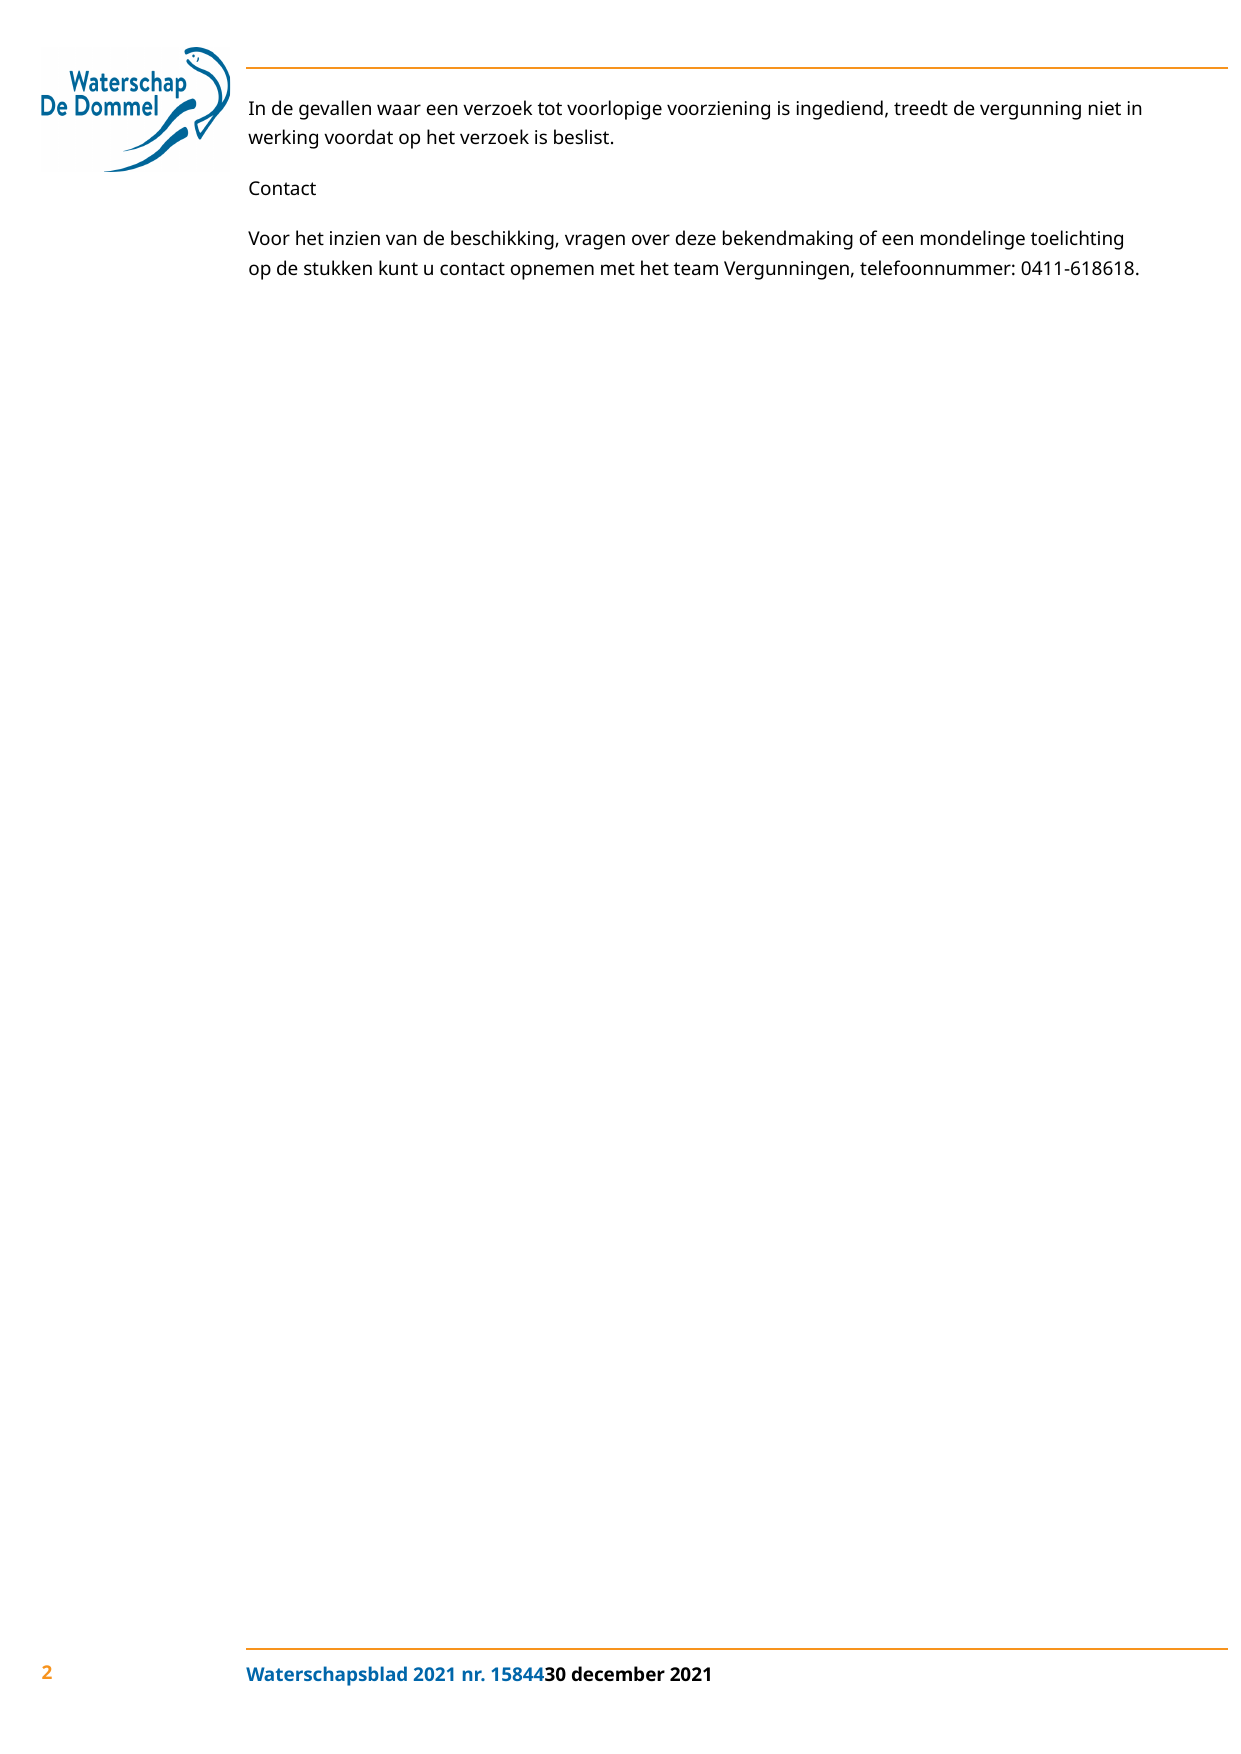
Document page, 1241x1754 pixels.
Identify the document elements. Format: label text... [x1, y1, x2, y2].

text Contact [248, 175, 1152, 201]
picture [45, 99, 51, 111]
text Voor het inzien van de beschikking, vragen over deze bekendmaking of een mondelinge toelichting op de stukken kunt u contact opnemen met het team Vergunningen, telefoonnummer: 0411-618618. [248, 225, 1152, 281]
picture [41, 47, 231, 172]
picture [204, 47, 231, 76]
picture [198, 118, 210, 131]
text In de gevallen waar een verzoek tot voorlopige voorziening is ingediend, treedt de vergunning niet in werking voordat op het verzoek is beslist. [248, 95, 1152, 150]
